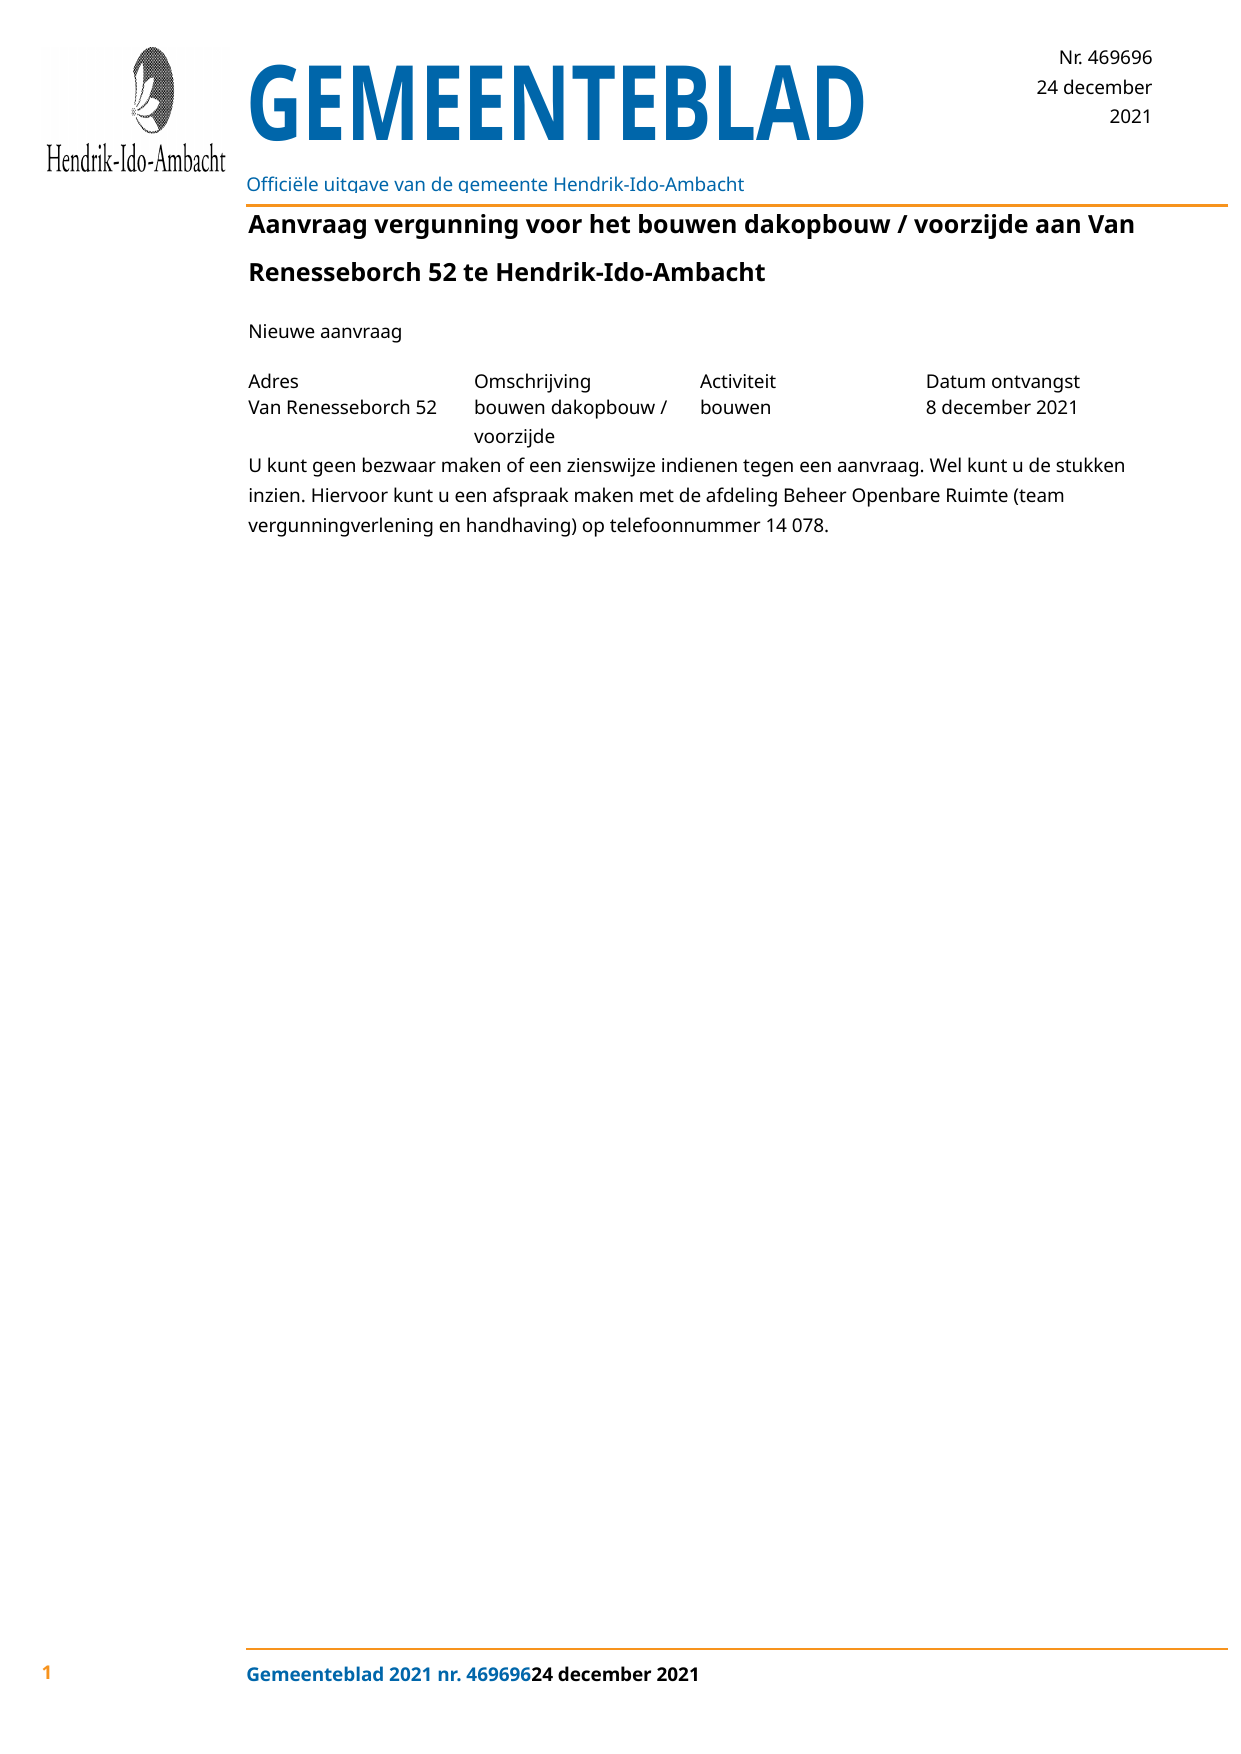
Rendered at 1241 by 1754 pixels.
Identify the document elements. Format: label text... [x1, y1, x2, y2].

text Aanvraag vergunning voor het bouwen dakopbouw / voorzijde aan Van Renesseborch 52 te Hendrik-Ido-Ambacht [248, 207, 1152, 288]
table_cell bouwen dakopbouw / voorzijde [474, 394, 700, 449]
table_header Activiteit [700, 369, 926, 394]
table_cell Van Renesseborch 52 [248, 394, 474, 449]
table_header Omschrijving [474, 369, 700, 394]
text Nieuwe aanvraag [248, 318, 1152, 344]
text U kunt geen bezwaar maken of een zienswijze indienen tegen een aanvraag. Wel kunt u de stukken inzien. Hiervoor kunt u een afspraak maken met de afdeling Beheer Openbare Ruimte (team vergunningverlening en handhaving) op telefoonnummer 14 078. [248, 453, 1152, 538]
picture [41, 47, 231, 172]
table_header Datum ontvangst [926, 369, 1152, 394]
table_header Adres [248, 369, 474, 394]
table_cell 8 december 2021 [926, 394, 1152, 449]
table_cell bouwen [700, 394, 926, 449]
